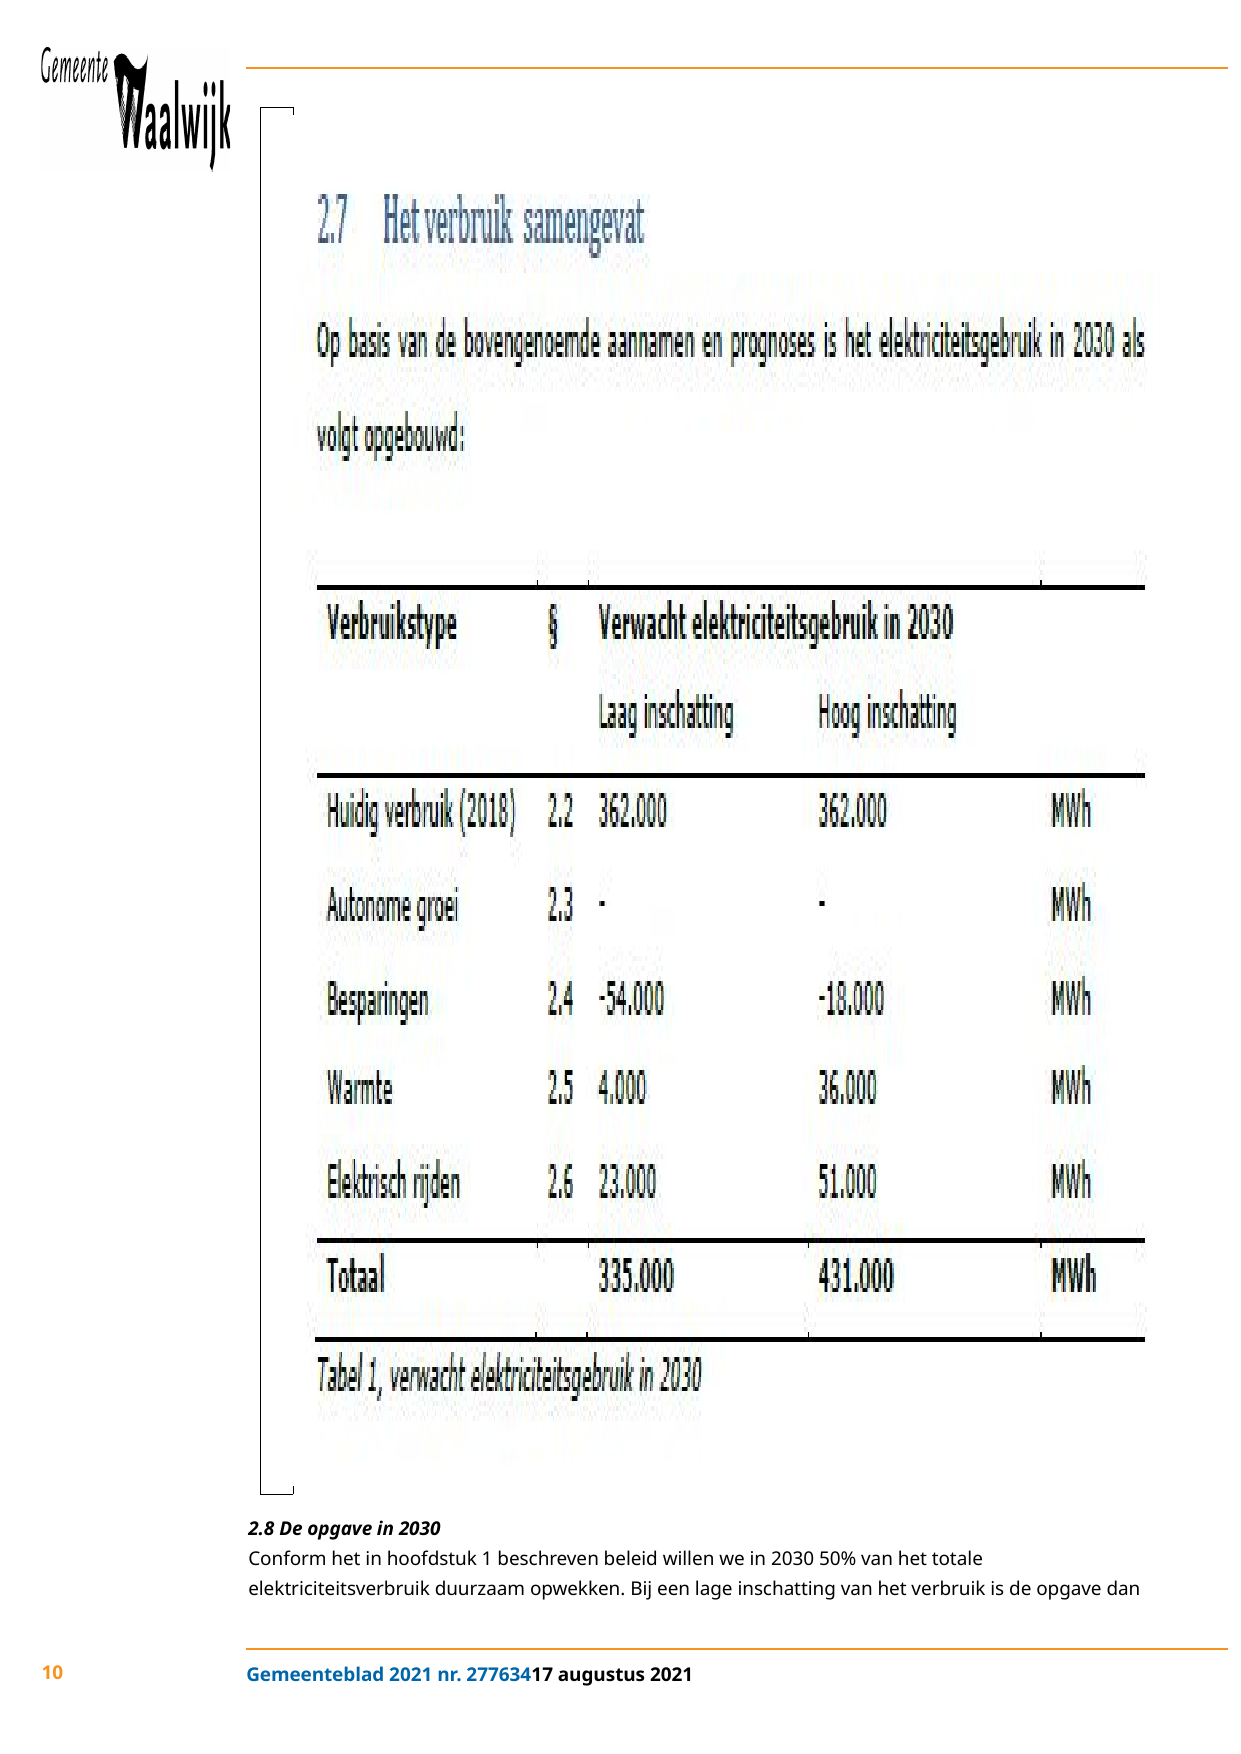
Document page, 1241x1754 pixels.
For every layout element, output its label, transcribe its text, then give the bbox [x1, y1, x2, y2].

text 2.8 De opgave in 2030 [248, 1516, 1152, 1541]
text Conform het in hoofdstuk 1 beschreven beleid willen we in 2030 50% van het totale elektriciteitsverbruik duurzaam opwekken. Bij een lage inschatting van het verbruik is de opgave dan [248, 1545, 1152, 1600]
picture [41, 47, 231, 172]
picture [268, 115, 1173, 1486]
